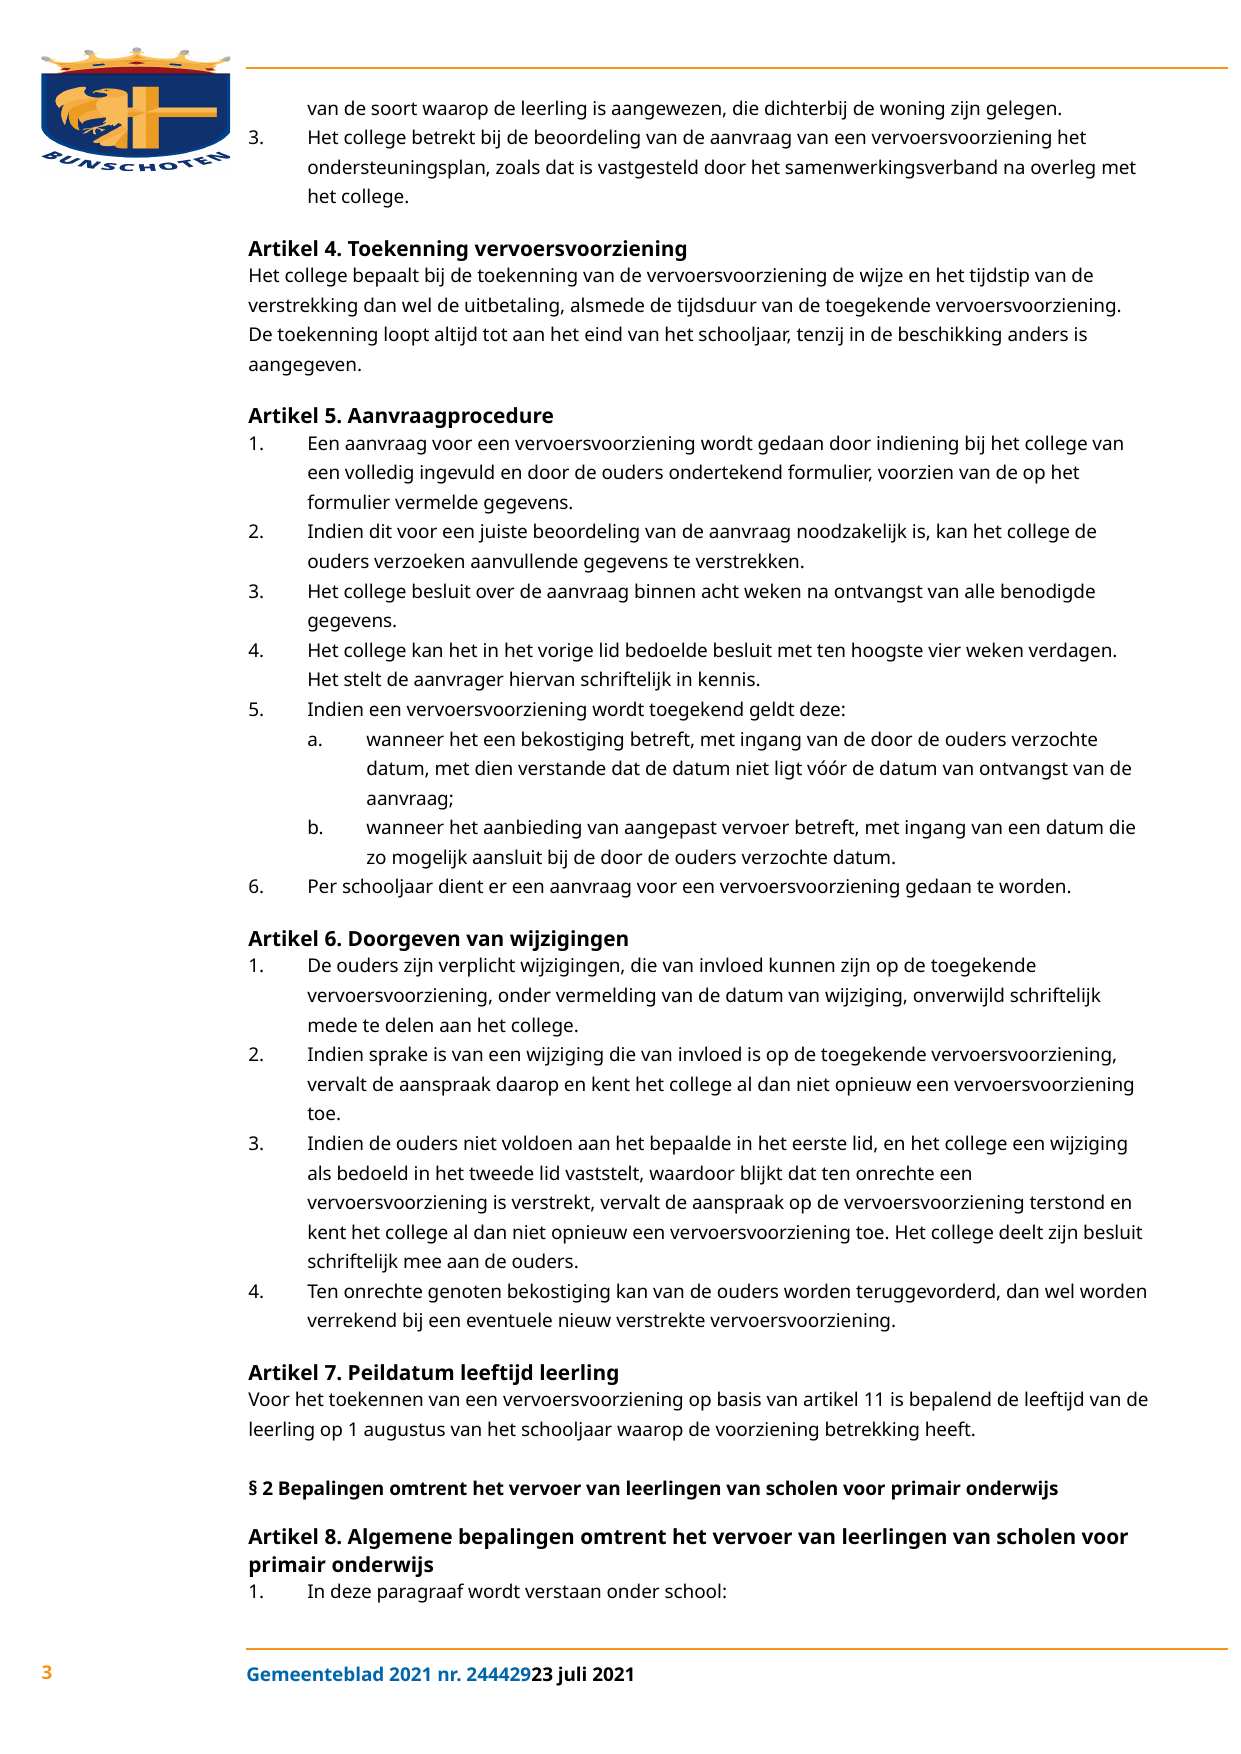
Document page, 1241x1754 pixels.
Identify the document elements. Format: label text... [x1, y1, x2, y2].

list Een aanvraag voor een vervoersvoorziening wordt gedaan door indiening bij het college van een volledig ingevuld en door de ouders ondertekend formulier, voorzien van de op het formulier vermelde gegevens. [248, 430, 1152, 515]
list wanneer het een bekostiging betreft, met ingang van de door de ouders verzochte datum, met dien verstande dat de datum niet ligt vóór de datum van ontvangst van de aanvraag; [307, 726, 1152, 811]
text Artikel 5. Aanvraagprocedure [248, 402, 1152, 430]
list Indien de ouders niet voldoen aan het bepaalde in het eerste lid, en het college een wijziging als bedoeld in het tweede lid vaststelt, waardoor blijkt dat ten onrechte een vervoersvoorziening is verstrekt, vervalt de aanspraak op de vervoersvoorziening terstond en kent het college al dan niet opnieuw een vervoersvoorziening toe. Het college deelt zijn besluit schriftelijk mee aan de ouders. [248, 1130, 1152, 1274]
list Indien een vervoersvoorziening wordt toegekend geldt deze: [248, 696, 1152, 722]
list Per schooljaar dient er een aanvraag voor een vervoersvoorziening gedaan te worden. [248, 874, 1152, 899]
list Ten onrechte genoten bekostiging kan van de ouders worden teruggevorderd, dan wel worden verrekend bij een eventuele nieuw verstrekte vervoersvoorziening. [248, 1278, 1152, 1333]
list In deze paragraaf wordt verstaan onder school: [248, 1579, 1152, 1604]
list Het college kan het in het vorige lid bedoelde besluit met ten hoogste vier weken verdagen. Het stelt de aanvrager hiervan schriftelijk in kennis. [248, 637, 1152, 692]
list Het college betrekt bij de beoordeling van de aanvraag van een vervoersvoorziening het ondersteuningsplan, zoals dat is vastgesteld door het samenwerkingsverband na overleg met het college. [248, 124, 1152, 209]
text Artikel 6. Doorgeven van wijzigingen [248, 924, 1152, 953]
text § 2 Bepalingen omtrent het vervoer van leerlingen van scholen voor primair onderwijs [248, 1475, 1152, 1501]
list De ouders zijn verplicht wijzigingen, die van invloed kunnen zijn op de toegekende vervoersvoorziening, onder vermelding van de datum van wijziging, onverwijld schriftelijk mede te delen aan het college. [248, 953, 1152, 1037]
text Voor het toekennen van een vervoersvoorziening op basis van artikel 11 is bepalend de leeftijd van de leerling op 1 augustus van het schooljaar waarop de voorziening betrekking heeft. [248, 1386, 1152, 1442]
text Het college bepaalt bij de toekenning van de vervoersvoorziening de wijze en het tijdstip van de verstrekking dan wel de uitbetaling, alsmede de tijdsduur van de toegekende vervoersvoorziening. [248, 262, 1152, 318]
text De toekenning loopt altijd tot aan het eind van het schooljaar, tenzij in de beschikking anders is aangegeven. [248, 322, 1152, 377]
list Het college besluit over de aanvraag binnen acht weken na ontvangst van alle benodigde gegevens. [248, 578, 1152, 633]
list van de soort waarop de leerling is aangewezen, die dichterbij de woning zijn gelegen. [248, 95, 1152, 121]
text Artikel 8. Algemene bepalingen omtrent het vervoer van leerlingen van scholen voor primair onderwijs [248, 1522, 1152, 1579]
picture [41, 47, 231, 172]
list Indien dit voor een juiste beoordeling van de aanvraag noodzakelijk is, kan het college de ouders verzoeken aanvullende gegevens te verstrekken. [248, 519, 1152, 574]
text Artikel 7. Peildatum leeftijd leerling [248, 1358, 1152, 1386]
list wanneer het aanbieding van aangepast vervoer betreft, met ingang van een datum die zo mogelijk aansluit bij de door de ouders verzochte datum. [307, 814, 1152, 870]
list Indien sprake is van een wijziging die van invloed is op de toegekende vervoersvoorziening, vervalt de aanspraak daarop en kent het college al dan niet opnieuw een vervoersvoorziening toe. [248, 1041, 1152, 1126]
text Artikel 4. Toekenning vervoersvoorziening [248, 234, 1152, 262]
